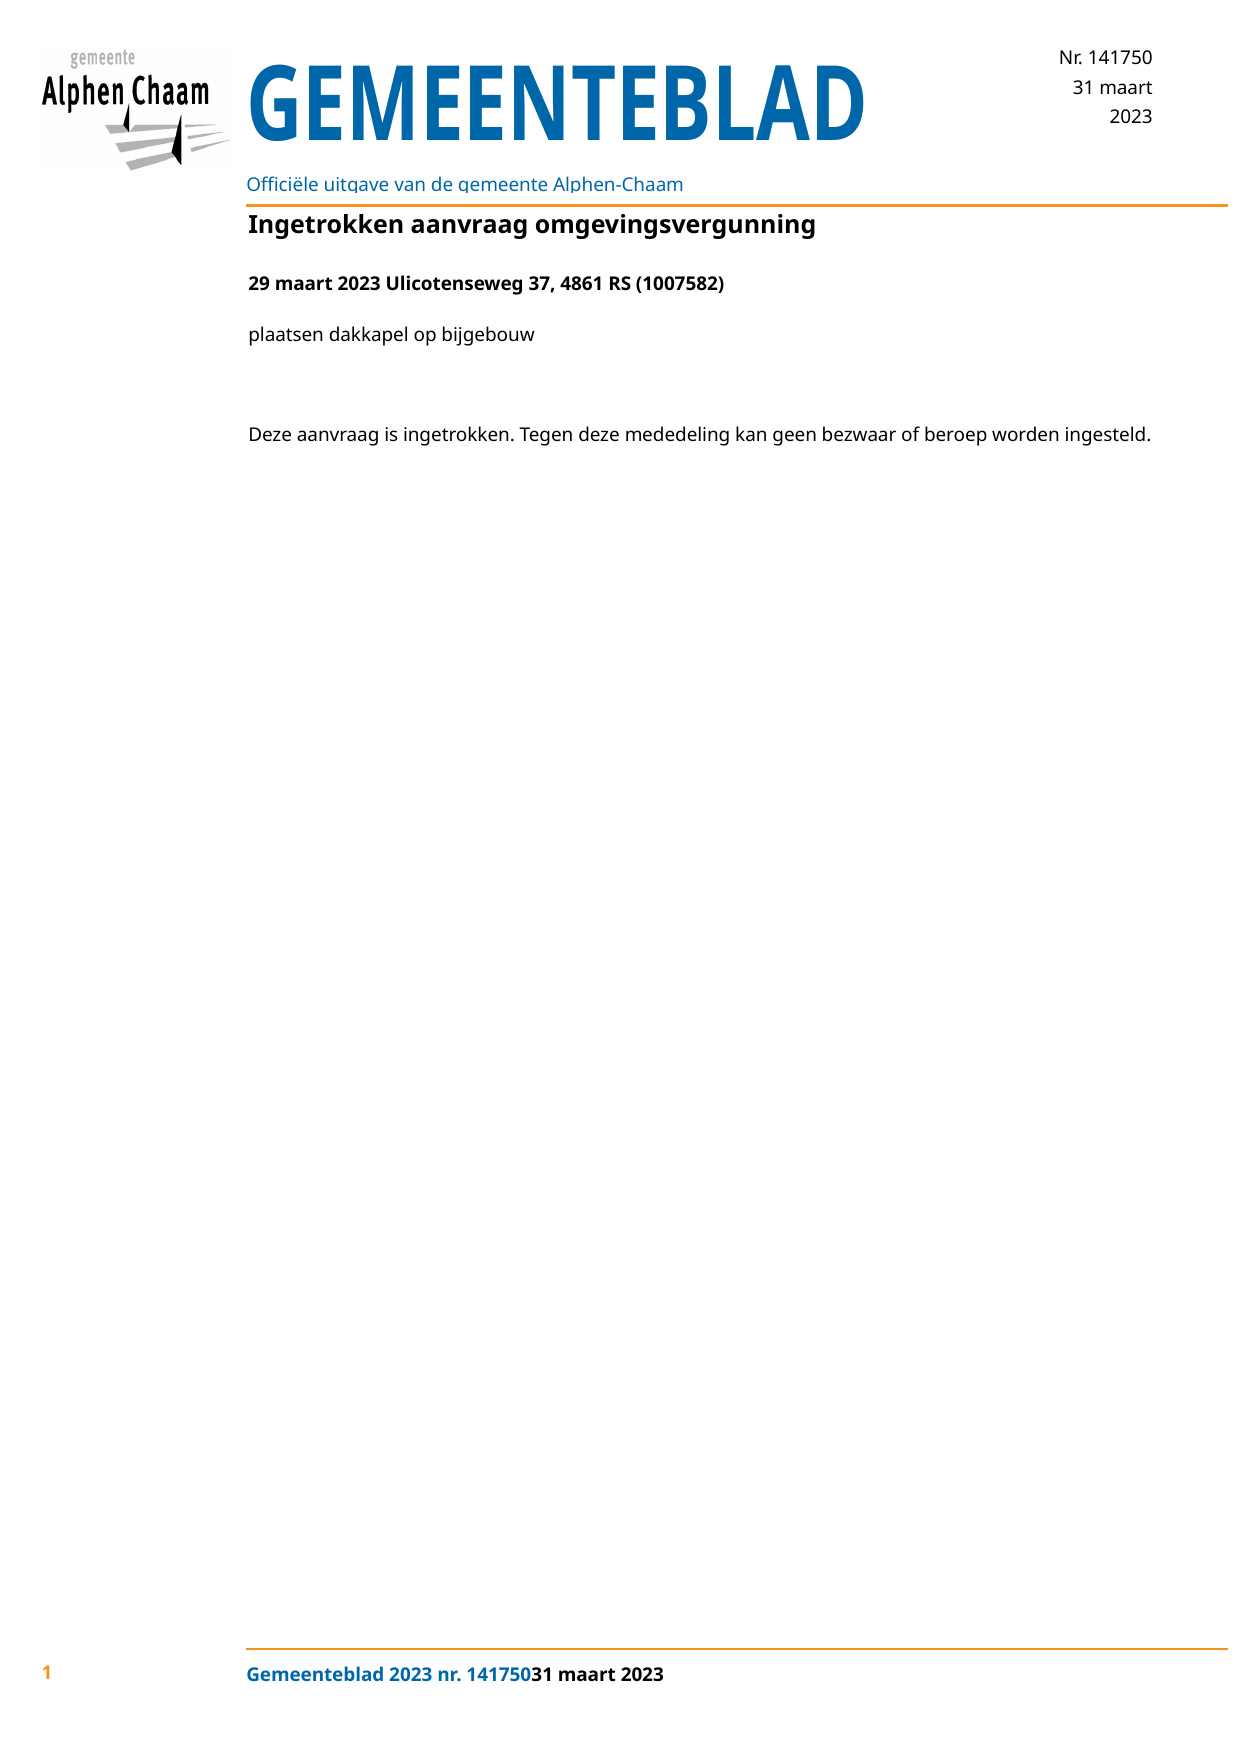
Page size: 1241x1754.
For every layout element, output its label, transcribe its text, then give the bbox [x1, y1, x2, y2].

picture [41, 47, 231, 172]
text plaatsen dakkapel op bijgebouw [248, 321, 1152, 346]
text Deze aanvraag is ingetrokken. Tegen deze mededeling kan geen bezwaar of beroep worden ingesteld. [248, 422, 1152, 447]
text Ingetrokken aanvraag omgevingsvergunning [248, 207, 1152, 241]
text 29 maart 2023 Ulicotenseweg 37, 4861 RS (1007582) [248, 270, 1152, 296]
